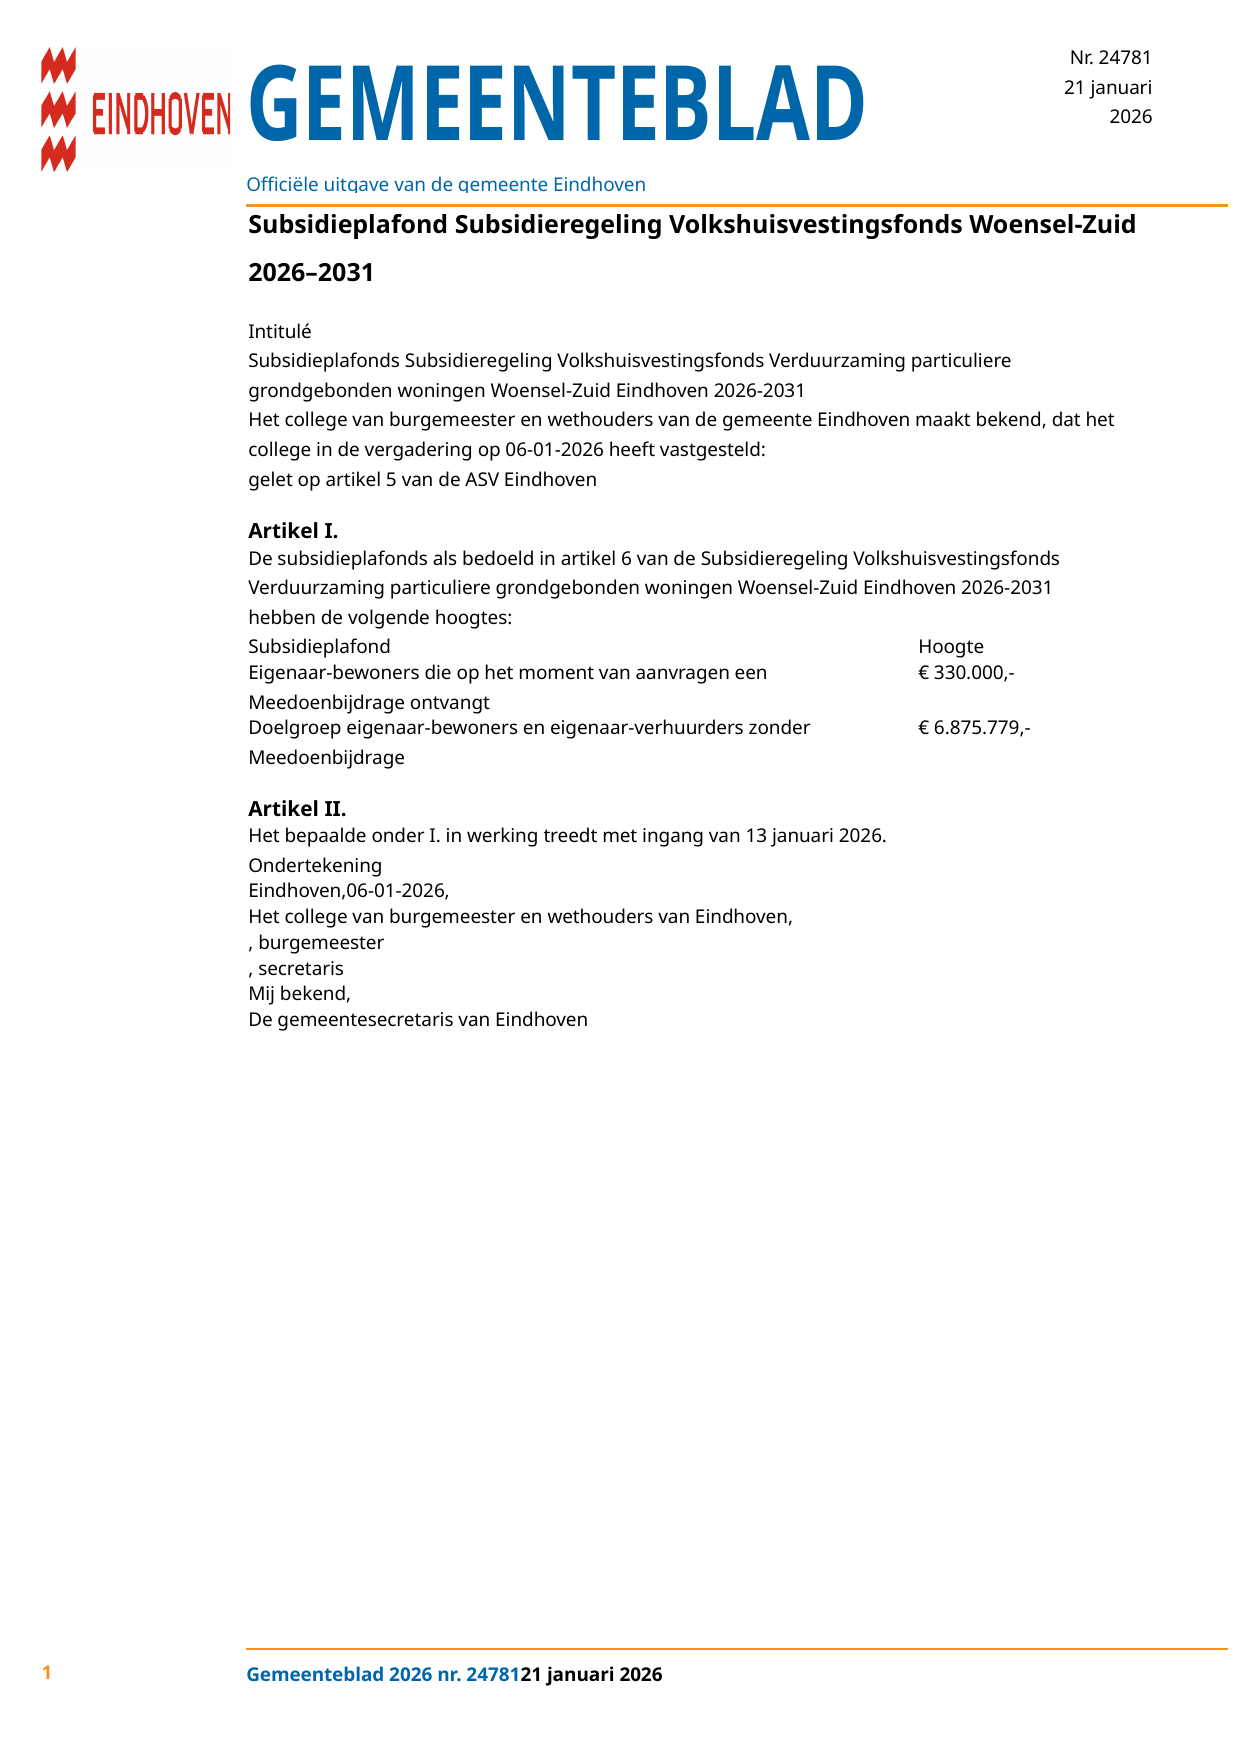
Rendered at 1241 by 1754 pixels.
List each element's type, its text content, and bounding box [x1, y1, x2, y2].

text , secretaris [248, 955, 1152, 981]
text Mij bekend, [248, 981, 1152, 1006]
table_cell Eigenaar-bewoners die op het moment van aanvragen een Meedoenbijdrage ontvangt [248, 659, 918, 714]
text De gemeentesecretaris van Eindhoven [248, 1006, 1152, 1032]
text Subsidieplafond Subsidieregeling Volkshuisvestingsfonds Woensel-Zuid 2026–2031 [248, 207, 1152, 288]
text gelet op artikel 5 van de ASV Eindhoven [248, 466, 1152, 492]
text Ondertekening [248, 852, 1152, 878]
table_cell € 330.000,- [918, 659, 1152, 714]
text Eindhoven,06-01-2026, [248, 878, 1152, 903]
text Subsidieplafonds Subsidieregeling Volkshuisvestingsfonds Verduurzaming particuliere grondgebonden woningen Woensel-Zuid Eindhoven 2026-2031 [248, 347, 1152, 403]
table_cell € 6.875.779,- [918, 715, 1152, 770]
text Het bepaalde onder I. in werking treedt met ingang van 13 januari 2026. [248, 822, 1152, 848]
table_header Hoogte [918, 634, 1152, 659]
text hebben de volgende hoogtes: [248, 604, 1152, 629]
text Artikel II. [248, 794, 1152, 822]
text Artikel I. [248, 516, 1152, 545]
text Het college van burgemeester en wethouders van de gemeente Eindhoven maakt bekend, dat het college in de vergadering op 06-01-2026 heeft vastgesteld: [248, 407, 1152, 462]
table_header Subsidieplafond [248, 634, 918, 659]
text , burgemeester [248, 929, 1152, 955]
table_cell Doelgroep eigenaar-bewoners en eigenaar-verhuurders zonder Meedoenbijdrage [248, 715, 918, 770]
text Intitulé [248, 318, 1152, 344]
text De subsidieplafonds als bedoeld in artikel 6 van de Subsidieregeling Volkshuisvestingsfonds Verduurzaming particuliere grondgebonden woningen Woensel-Zuid Eindhoven 2026-2031 [248, 545, 1152, 600]
text Het college van burgemeester en wethouders van Eindhoven, [248, 903, 1152, 929]
picture [41, 47, 231, 172]
